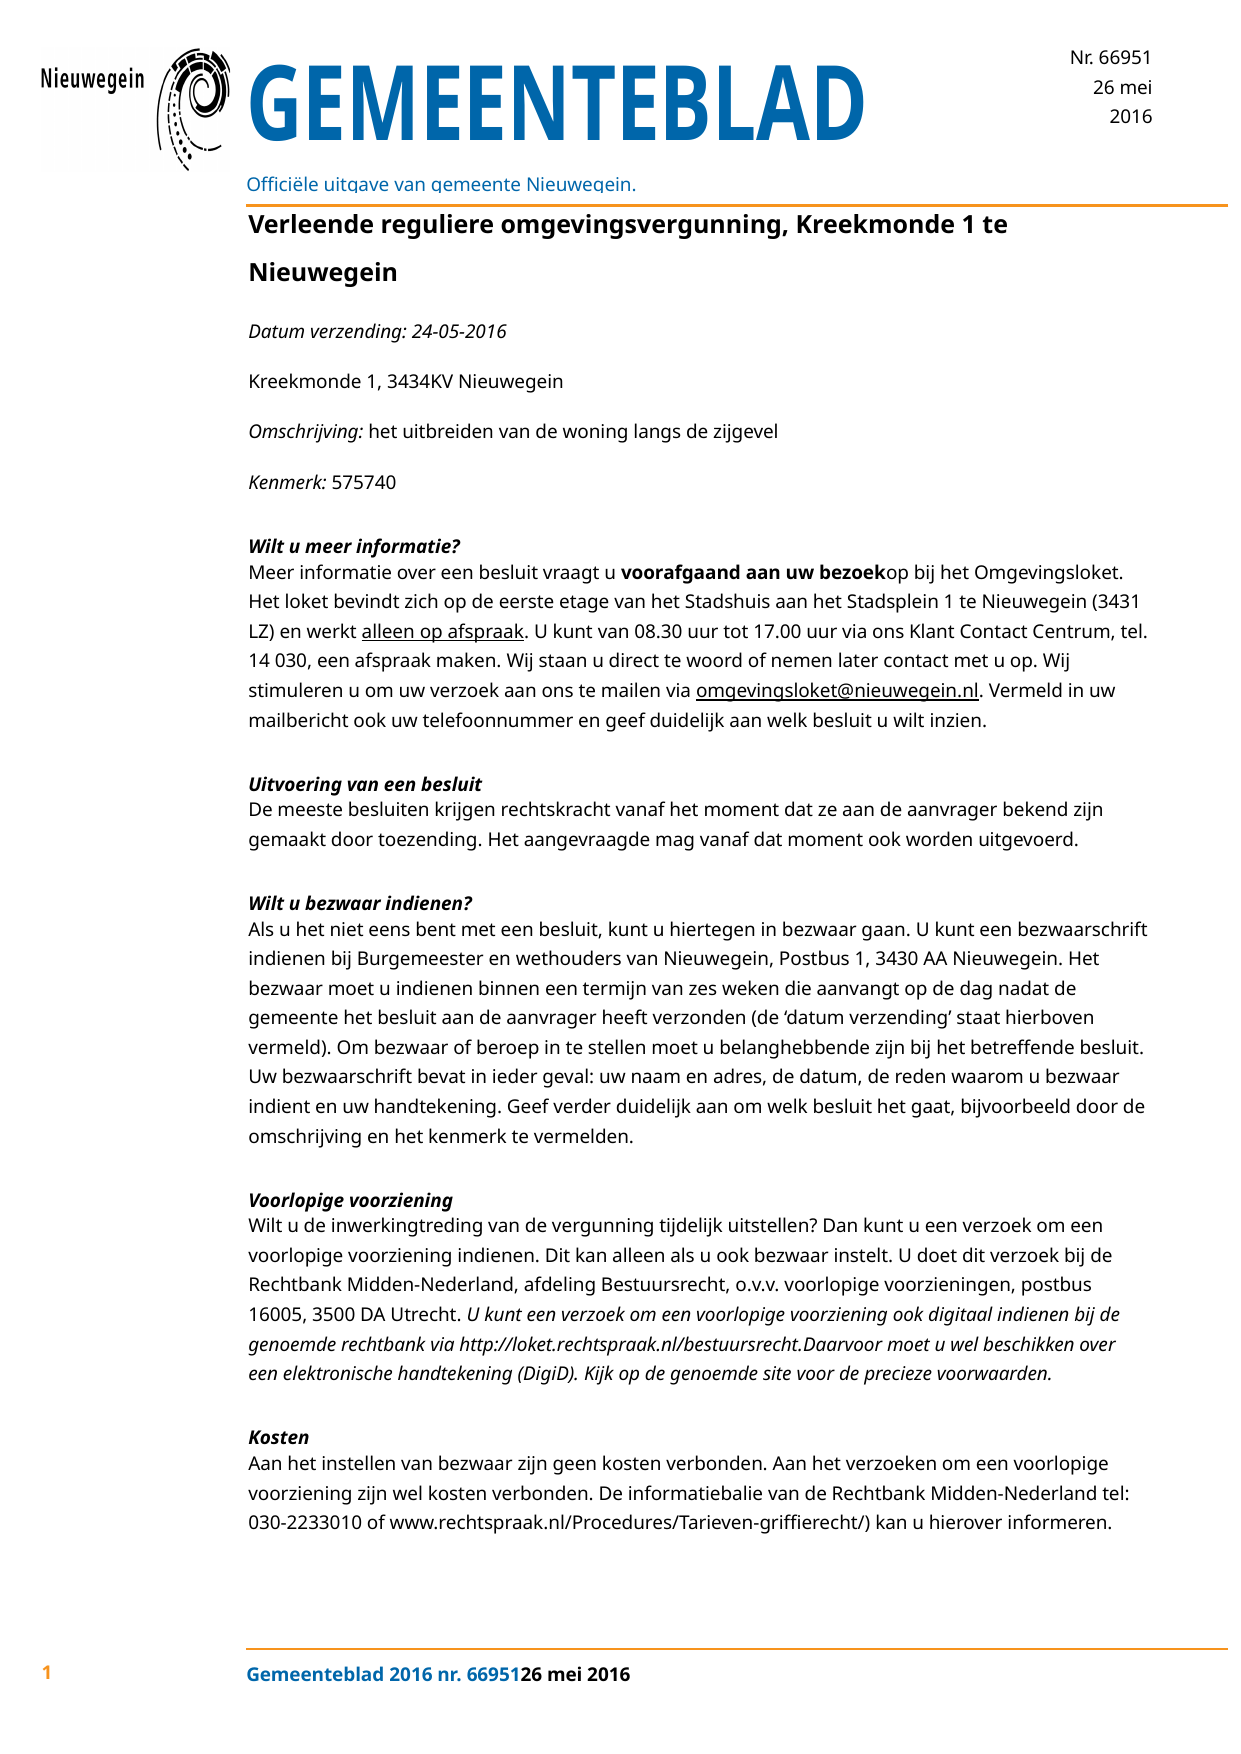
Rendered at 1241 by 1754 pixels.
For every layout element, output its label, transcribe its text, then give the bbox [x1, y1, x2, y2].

text Verleende reguliere omgevingsvergunning, Kreekmonde 1 te Nieuwegein [248, 207, 1152, 288]
text Datum verzending: 24-05-2016 [248, 318, 1152, 344]
text De meeste besluiten krijgen rechtskracht vanaf het moment dat ze aan de aanvrager bekend zijn gemaakt door toezending. Het aangevraagde mag vanaf dat moment ook worden uitgevoerd. [248, 796, 1152, 852]
text Meer informatie over een besluit vraagt u voorafgaand aan uw bezoekop bij het Omgevingsloket. Het loket bevindt zich op de eerste etage van het Stadshuis aan het Stadsplein 1 te Nieuwegein (3431 LZ) en werkt alleen op afspraak. U kunt van 08.30 uur tot 17.00 uur via ons Klant Contact Centrum, tel. 14 030, een afspraak maken. Wij staan u direct te woord of nemen later contact met u op. Wij stimuleren u om uw verzoek aan ons te mailen via omgevingsloket@nieuwegein.nl. Vermeld in uw mailbericht ook uw telefoonnummer en geef duidelijk aan welk besluit u wilt inzien. [248, 559, 1152, 732]
text Uitvoering van een besluit [248, 771, 1152, 796]
text Als u het niet eens bent met een besluit, kunt u hiertegen in bezwaar gaan. U kunt een bezwaarschrift indienen bij Burgemeester en wethouders van Nieuwegein, Postbus 1, 3430 AA Nieuwegein. Het bezwaar moet u indienen binnen een termijn van zes weken die aanvangt op de dag nadat de gemeente het besluit aan de aanvrager heeft verzonden (de ‘datum verzending’ staat hierboven vermeld). Om bezwaar of beroep in te stellen moet u belanghebbende zijn bij het betreffende besluit. Uw bezwaarschrift bevat in ieder geval: uw naam en adres, de datum, de reden waarom u bezwaar indient en uw handtekening. Geef verder duidelijk aan om welk besluit het gaat, bijvoorbeeld door de omschrijving en het kenmerk te vermelden. [248, 916, 1152, 1148]
text Voorlopige voorziening [248, 1187, 1152, 1212]
text Kosten [248, 1424, 1152, 1450]
text Wilt u meer informatie? [248, 533, 1152, 559]
text Omschrijving: het uitbreiden van de woning langs de zijgevel [248, 419, 1152, 444]
text Kreekmonde 1, 3434KV Nieuwegein [248, 368, 1152, 394]
text Aan het instellen van bezwaar zijn geen kosten verbonden. Aan het verzoeken om een voorlopige voorziening zijn wel kosten verbonden. De informatiebalie van de Rechtbank Midden-Nederland tel: 030-2233010 of www.rechtspraak.nl/Procedures/Tarieven-griffierecht/) kan u hierover informeren. [248, 1450, 1152, 1535]
picture [41, 47, 231, 172]
text Wilt u de inwerkingtreding van de vergunning tijdelijk uitstellen? Dan kunt u een verzoek om een voorlopige voorziening indienen. Dit kan alleen als u ook bezwaar instelt. U doet dit verzoek bij de Rechtbank Midden-Nederland, afdeling Bestuursrecht, o.v.v. voorlopige voorzieningen, postbus 16005, 3500 DA Utrecht. U kunt een verzoek om een voorlopige voorziening ook digitaal indienen bij de genoemde rechtbank via http://loket.rechtspraak.nl/bestuursrecht.Daarvoor moet u wel beschikken over een elektronische handtekening (DigiD). Kijk op de genoemde site voor de precieze voorwaarden. [248, 1212, 1152, 1386]
text Kenmerk: 575740 [248, 469, 1152, 495]
text Wilt u bezwaar indienen? [248, 890, 1152, 916]
